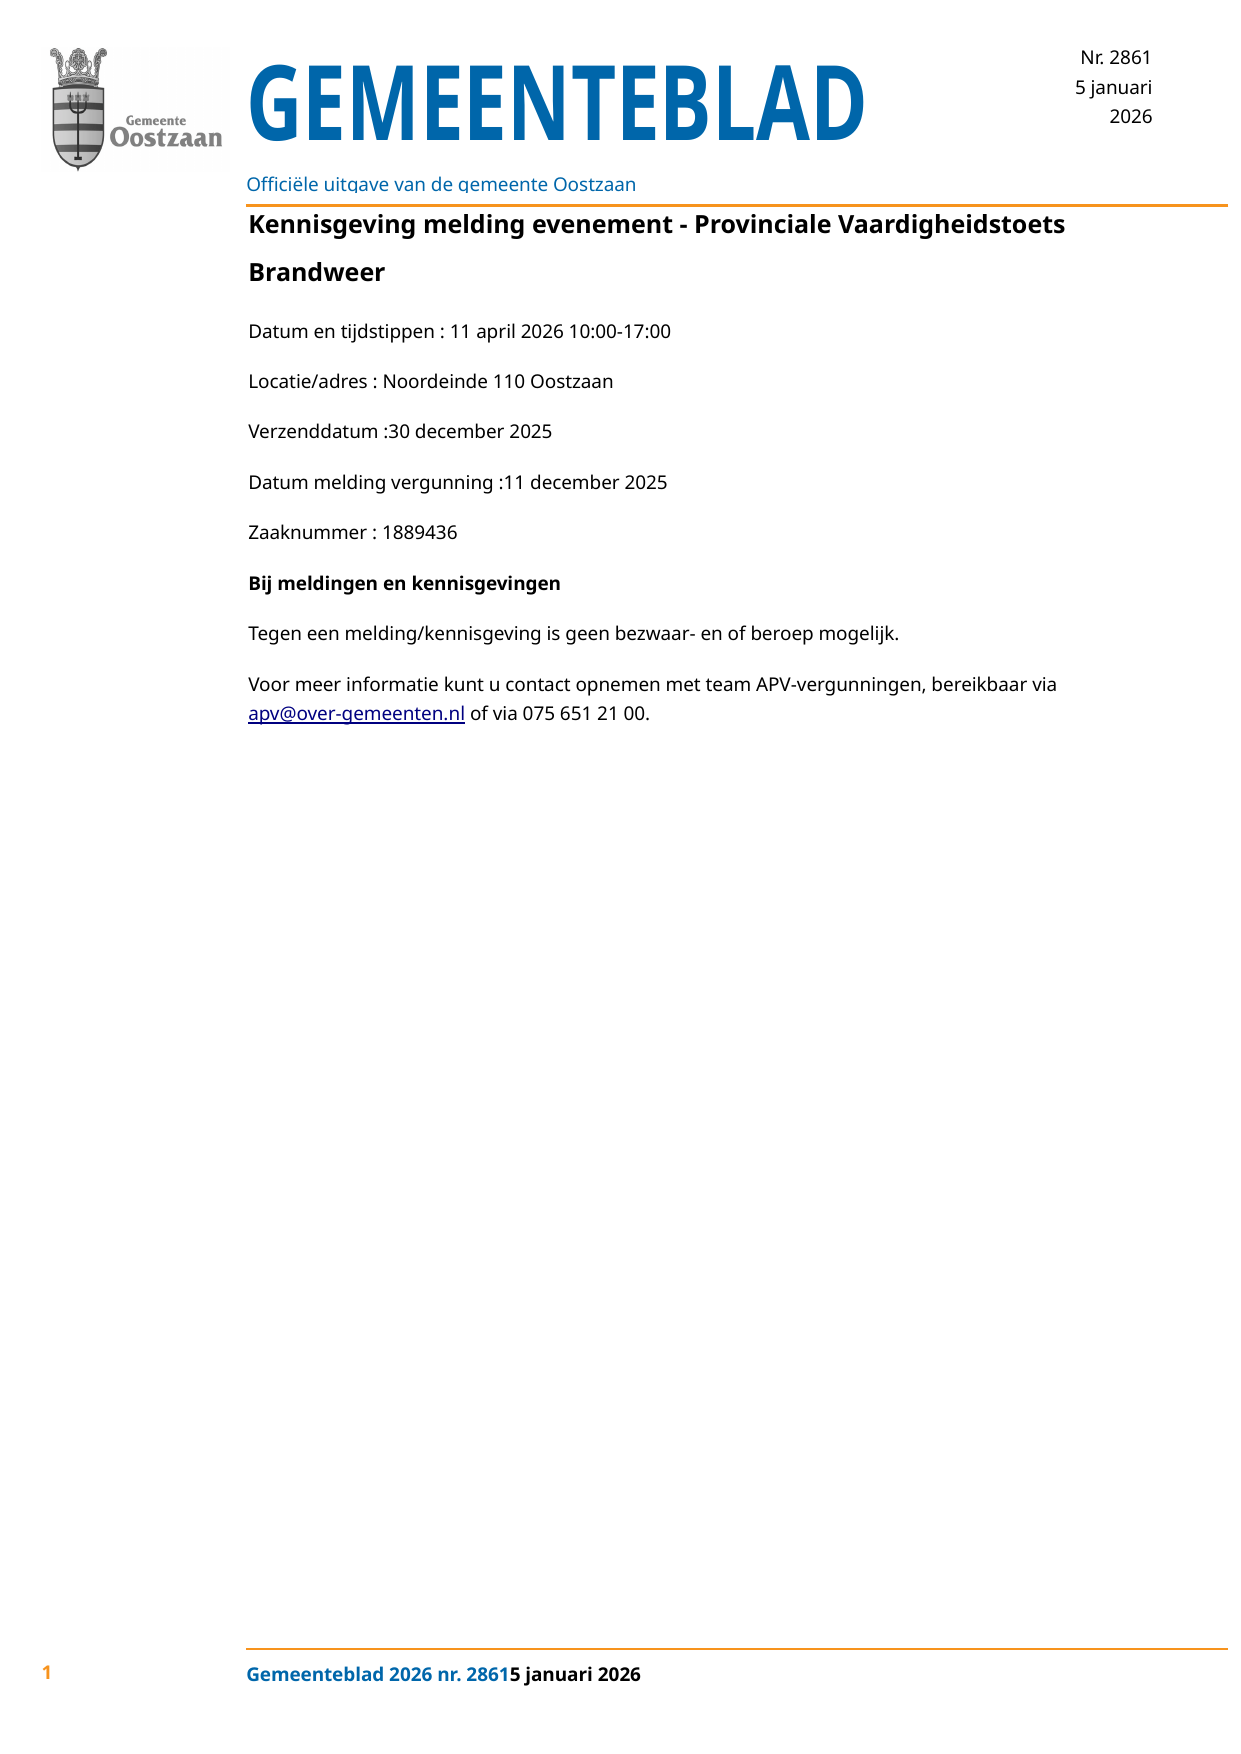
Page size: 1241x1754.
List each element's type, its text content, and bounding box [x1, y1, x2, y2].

text Zaaknummer : 1889436 [248, 519, 1152, 545]
text Tegen een melding/kennisgeving is geen bezwaar- en of beroep mogelijk. [248, 620, 1152, 646]
text Kennisgeving melding evenement - Provinciale Vaardigheidstoets Brandweer [248, 207, 1152, 288]
picture [41, 47, 231, 172]
text Bij meldingen en kennisgevingen [248, 570, 1152, 596]
text Voor meer informatie kunt u contact opnemen met team APV-vergunningen, bereikbaar via apv@over-gemeenten.nl of via 075 651 21 00. [248, 671, 1152, 726]
text Datum melding vergunning :11 december 2025 [248, 469, 1152, 495]
text Verzenddatum :30 december 2025 [248, 419, 1152, 444]
text Locatie/adres : Noordeinde 110 Oostzaan [248, 368, 1152, 394]
text Datum en tijdstippen : 11 april 2026 10:00-17:00 [248, 318, 1152, 344]
